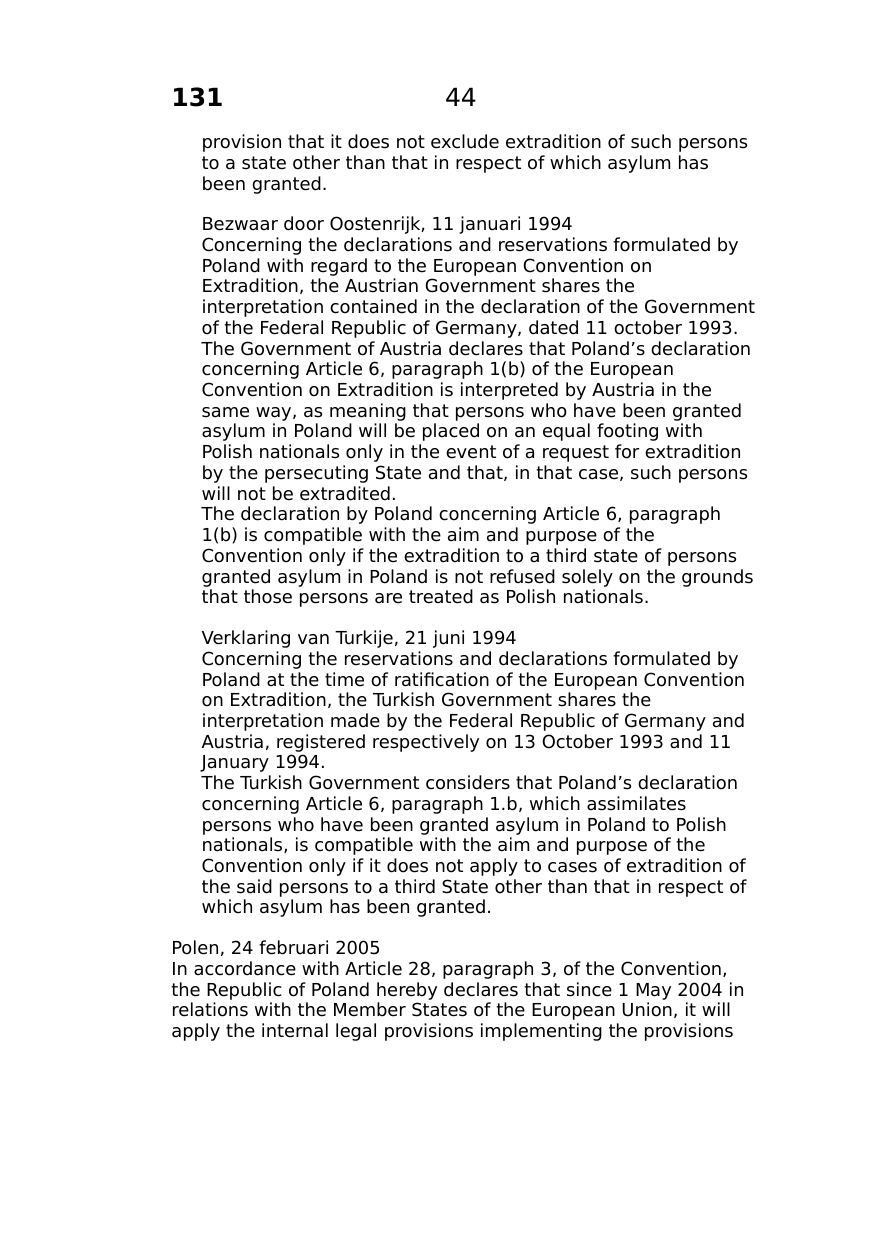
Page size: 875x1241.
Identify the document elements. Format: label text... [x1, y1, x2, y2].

text Polen, 24 februari 2005 [171, 938, 756, 959]
text The Government of Austria declares that Poland’s declaration concerning Article 6, paragraph 1(b) of the European Convention on Extradition is interpreted by Austria in the same way, as meaning that persons who have been granted asylum in Poland will be placed on an equal footing with Polish nationals only in the event of a request for extradition by the persecuting State and that, in that case, such persons will not be extradited. [201, 338, 756, 504]
text Verklaring van Turkije, 21 juni 1994 [201, 628, 756, 649]
text Concerning the reservations and declarations formulated by Poland at the time of ratification of the European Convention on Extradition, the Turkish Government shares the interpretation made by the Federal Republic of Germany and Austria, registered respectively on 13 October 1993 and 11 January 1994. [201, 649, 756, 773]
text Bezwaar door Oostenrijk, 11 januari 1994 [201, 214, 756, 235]
text The Turkish Government considers that Poland’s declaration concerning Article 6, paragraph 1.b, which assimilates persons who have been granted asylum in Poland to Polish nationals, is compatible with the aim and purpose of the Convention only if it does not apply to cases of extradition of the said persons to a third State other than that in respect of which asylum has been granted. [201, 773, 756, 918]
text The declaration by Poland concerning Article 6, paragraph 1(b) is compatible with the aim and purpose of the Convention only if the extradition to a third state of persons granted asylum in Poland is not refused solely on the grounds that those persons are treated as Polish nationals. [201, 504, 756, 608]
text provision that it does not exclude extradition of such persons to a state other than that in respect of which asylum has been granted. [201, 132, 756, 194]
text Concerning the declarations and reservations formulated by Poland with regard to the European Convention on Extradition, the Austrian Government shares the interpretation contained in the declaration of the Government of the Federal Republic of Germany, dated 11 october 1993. [201, 235, 756, 338]
text In accordance with Article 28, paragraph 3, of the Convention, the Republic of Poland hereby declares that since 1 May 2004 in relations with the Member States of the European Union, it will apply the internal legal provisions implementing the provisions [171, 959, 756, 1042]
